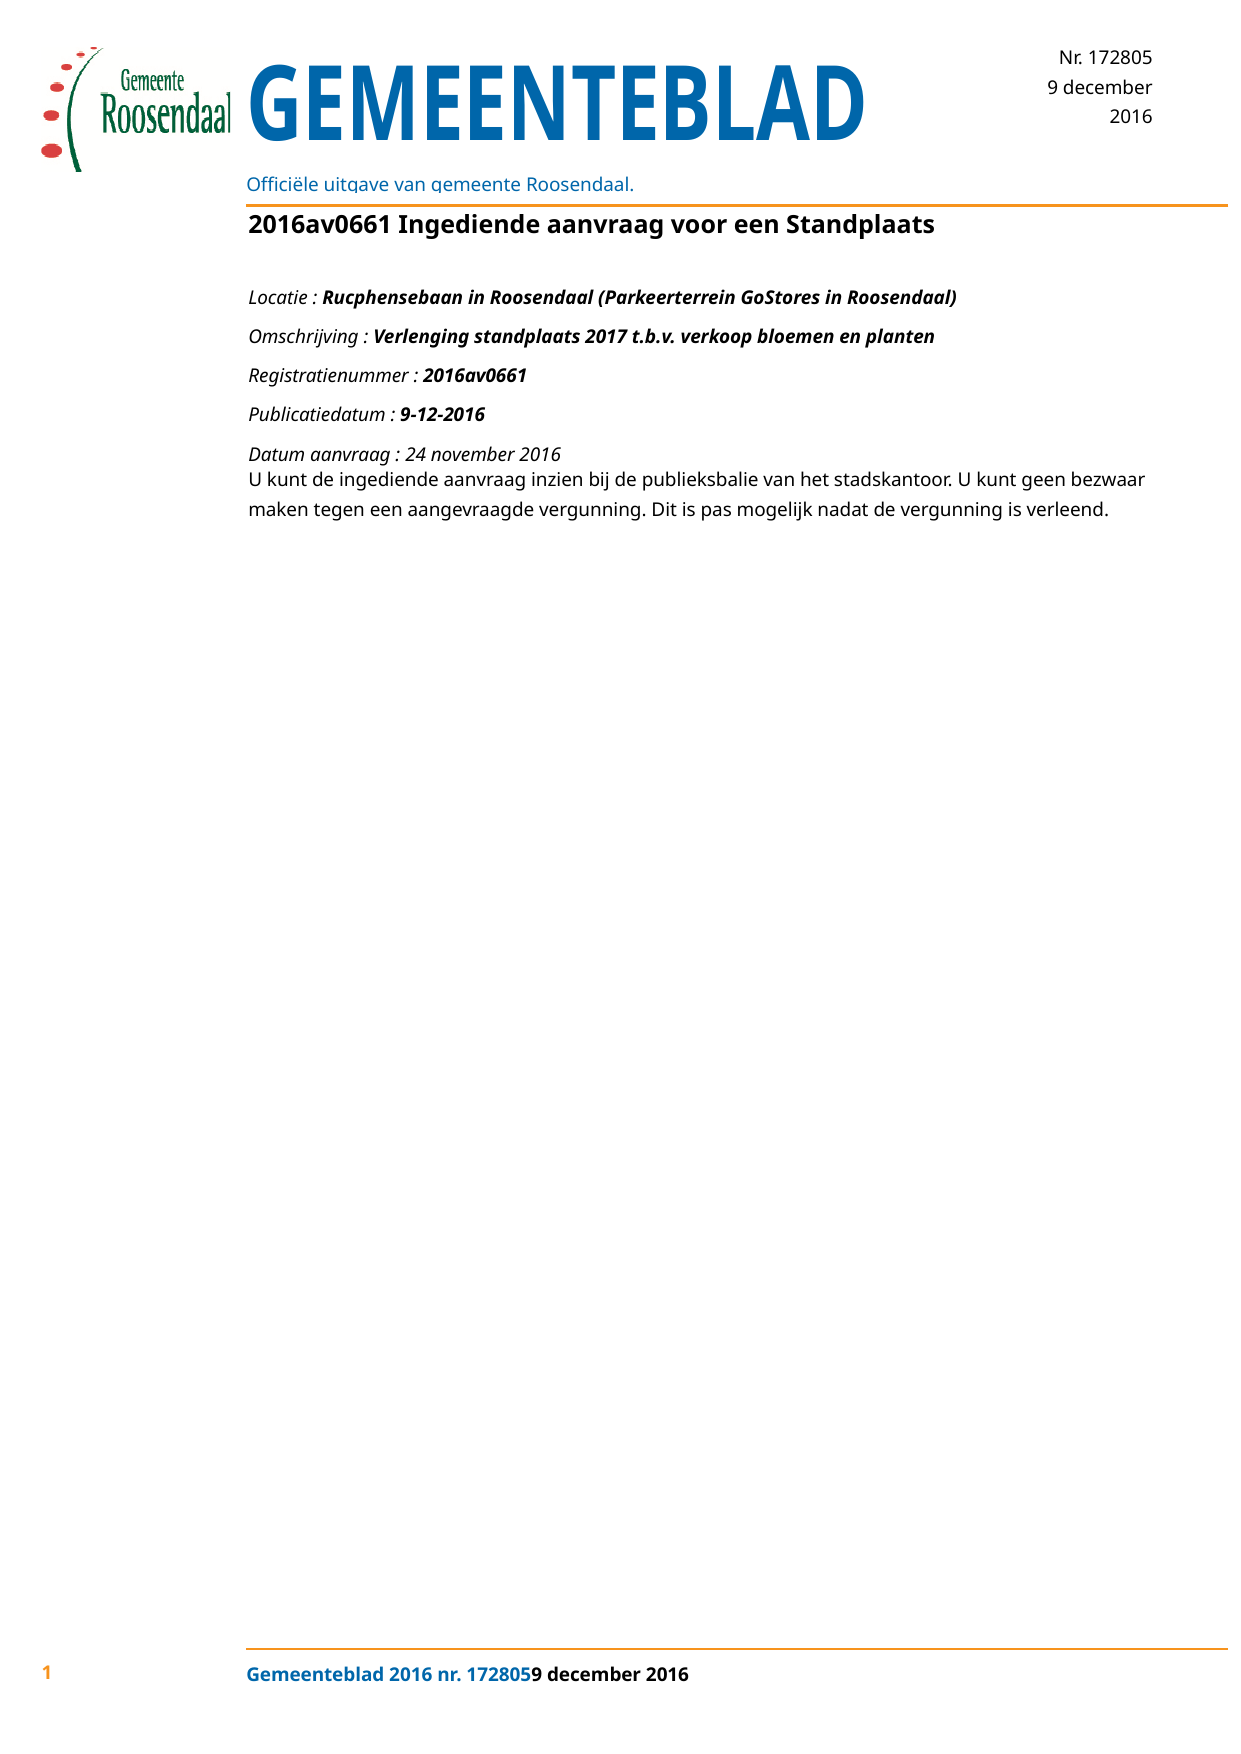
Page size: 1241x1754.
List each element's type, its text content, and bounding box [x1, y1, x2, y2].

text Locatie : Rucphensebaan in Roosendaal (Parkeerterrein GoStores in Roosendaal) [248, 284, 1152, 309]
text Omschrijving : Verlenging standplaats 2017 t.b.v. verkoop bloemen en planten [248, 323, 1152, 349]
picture [41, 47, 231, 172]
text 2016av0661 Ingediende aanvraag voor een Standplaats [248, 207, 1152, 241]
text U kunt de ingediende aanvraag inzien bij de publieksbalie van het stadskantoor. U kunt geen bezwaar maken tegen een aangevraagde vergunning. Dit is pas mogelijk nadat de vergunning is verleend. [248, 467, 1152, 522]
text Datum aanvraag : 24 november 2016 [248, 441, 1152, 467]
text Publicatiedatum : 9-12-2016 [248, 402, 1152, 427]
text Registratienummer : 2016av0661 [248, 362, 1152, 388]
